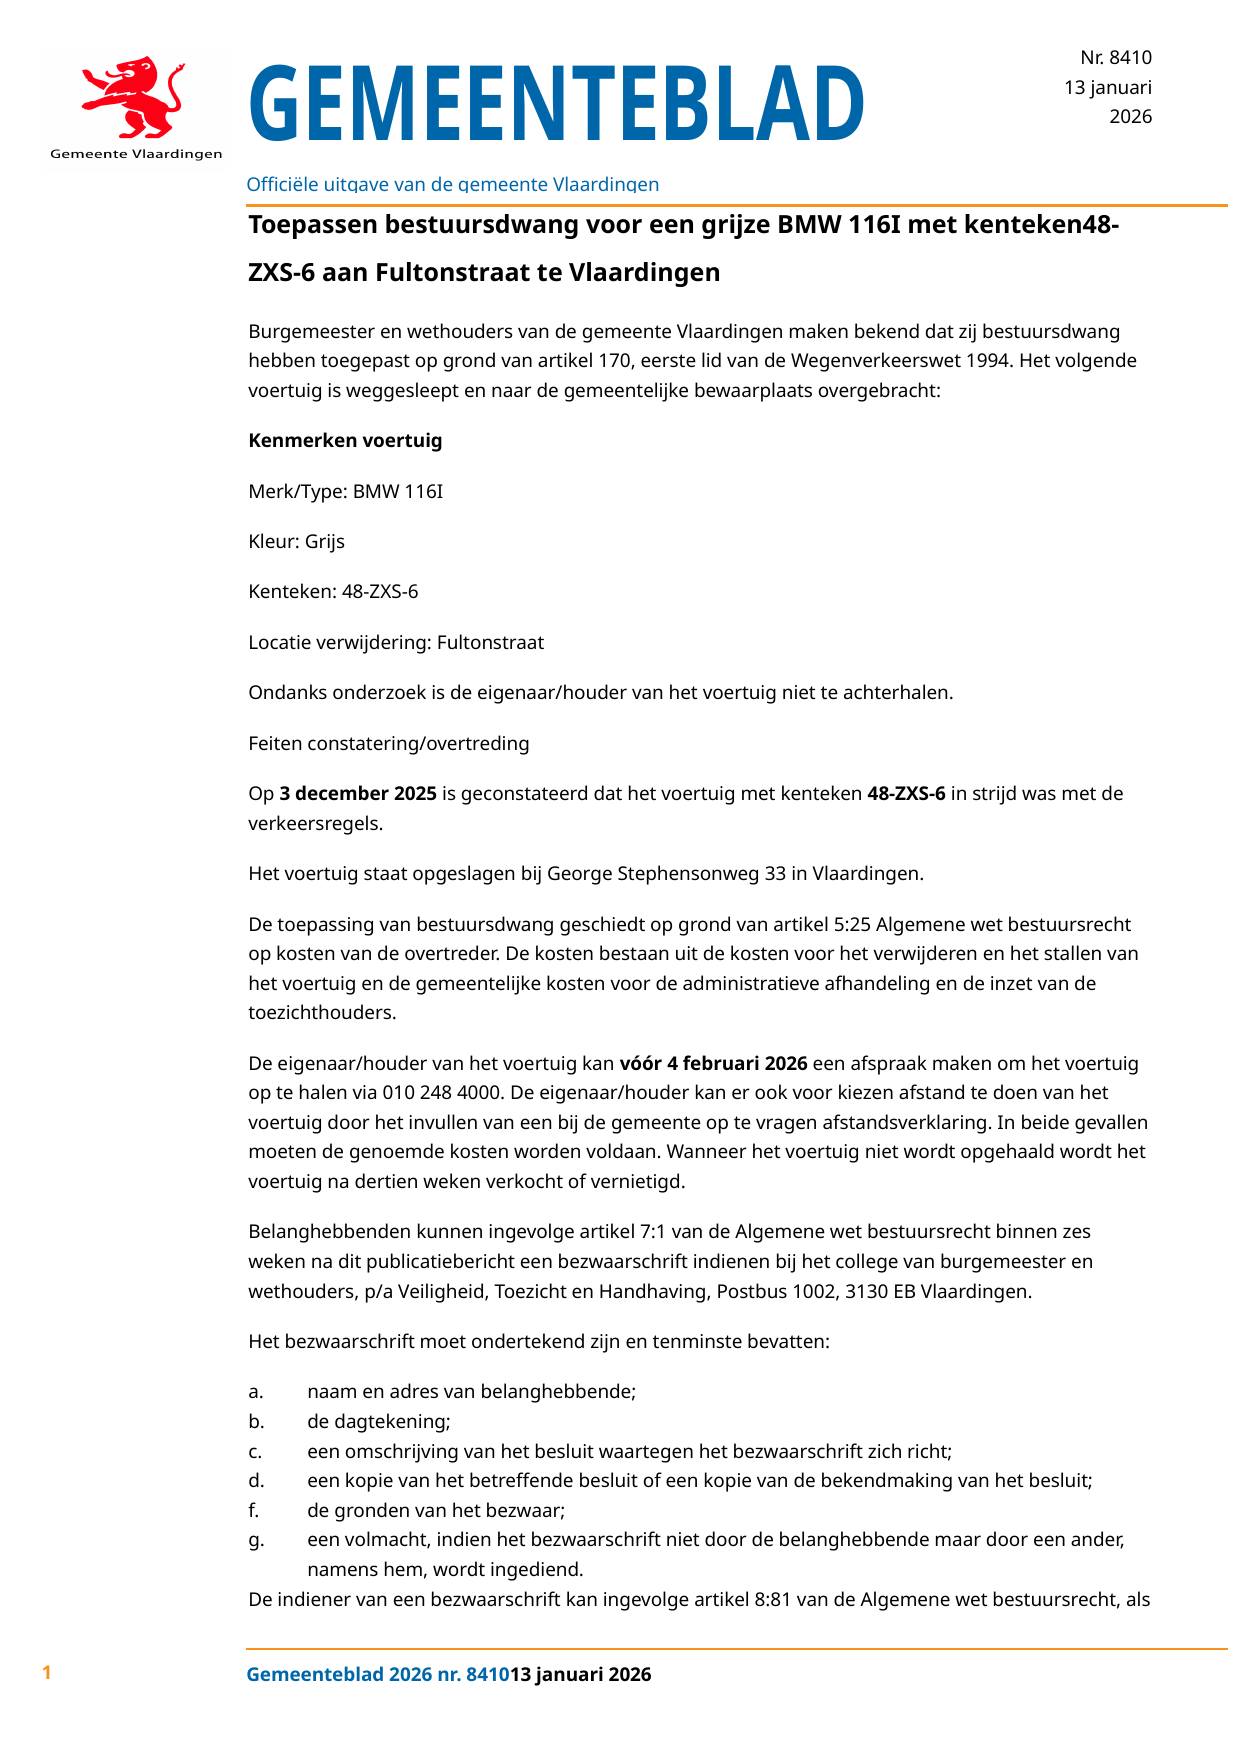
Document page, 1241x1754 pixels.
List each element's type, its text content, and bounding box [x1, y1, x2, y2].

text Feiten constatering/overtreding [248, 730, 1152, 756]
text De toepassing van bestuursdwang geschiedt op grond van artikel 5:25 Algemene wet bestuursrecht op kosten van de overtreder. De kosten bestaan uit de kosten voor het verwijderen en het stallen van het voertuig en de gemeentelijke kosten voor de administratieve afhandeling en de inzet van de toezichthouders. [248, 911, 1152, 1025]
list een kopie van het betreffende besluit of een kopie van de bekendmaking van het besluit; [248, 1467, 1152, 1493]
list een omschrijving van het besluit waartegen het bezwaarschrift zich richt; [248, 1438, 1152, 1464]
picture [41, 47, 231, 172]
text Belanghebbenden kunnen ingevolge artikel 7:1 van de Algemene wet bestuursrecht binnen zes weken na dit publicatiebericht een bezwaarschrift indienen bij het college van burgemeester en wethouders, p/a Veiligheid, Toezicht en Handhaving, Postbus 1002, 3130 EB Vlaardingen. [248, 1219, 1152, 1304]
text Merk/Type: BMW 116I [248, 478, 1152, 504]
text Toepassen bestuursdwang voor een grijze BMW 116I met kenteken48-ZXS-6 aan Fultonstraat te Vlaardingen [248, 207, 1152, 288]
list naam en adres van belanghebbende; [248, 1379, 1152, 1404]
text Het bezwaarschrift moet ondertekend zijn en tenminste bevatten: [248, 1328, 1152, 1354]
text Ondanks onderzoek is de eigenaar/houder van het voertuig niet te achterhalen. [248, 679, 1152, 705]
text Kenteken: 48-ZXS-6 [248, 579, 1152, 604]
text Kenmerken voertuig [248, 427, 1152, 453]
text Burgemeester en wethouders van de gemeente Vlaardingen maken bekend dat zij bestuursdwang hebben toegepast op grond van artikel 170, eerste lid van de Wegenverkeerswet 1994. Het volgende voertuig is weggesleept en naar de gemeentelijke bewaarplaats overgebracht: [248, 318, 1152, 403]
text De eigenaar/houder van het voertuig kan vóór 4 februari 2026 een afspraak maken om het voertuig op te halen via 010 248 4000. De eigenaar/houder kan er ook voor kiezen afstand te doen van het voertuig door het invullen van een bij de gemeente op te vragen afstandsverklaring. In beide gevallen moeten de genoemde kosten worden voldaan. Wanneer het voertuig niet wordt opgehaald wordt het voertuig na dertien weken verkocht of vernietigd. [248, 1050, 1152, 1194]
text Kleur: Grijs [248, 528, 1152, 554]
text De indiener van een bezwaarschrift kan ingevolge artikel 8:81 van de Algemene wet bestuursrecht, als [248, 1586, 1152, 1612]
text Op 3 december 2025 is geconstateerd dat het voertuig met kenteken 48-ZXS-6 in strijd was met de verkeersregels. [248, 780, 1152, 836]
text Locatie verwijdering: Fultonstraat [248, 629, 1152, 655]
list een volmacht, indien het bezwaarschrift niet door de belanghebbende maar door een ander, namens hem, wordt ingediend. [248, 1527, 1152, 1582]
text Het voertuig staat opgeslagen bij George Stephensonweg 33 in Vlaardingen. [248, 860, 1152, 886]
list de gronden van het bezwaar; [248, 1497, 1152, 1523]
list de dagtekening; [248, 1408, 1152, 1434]
